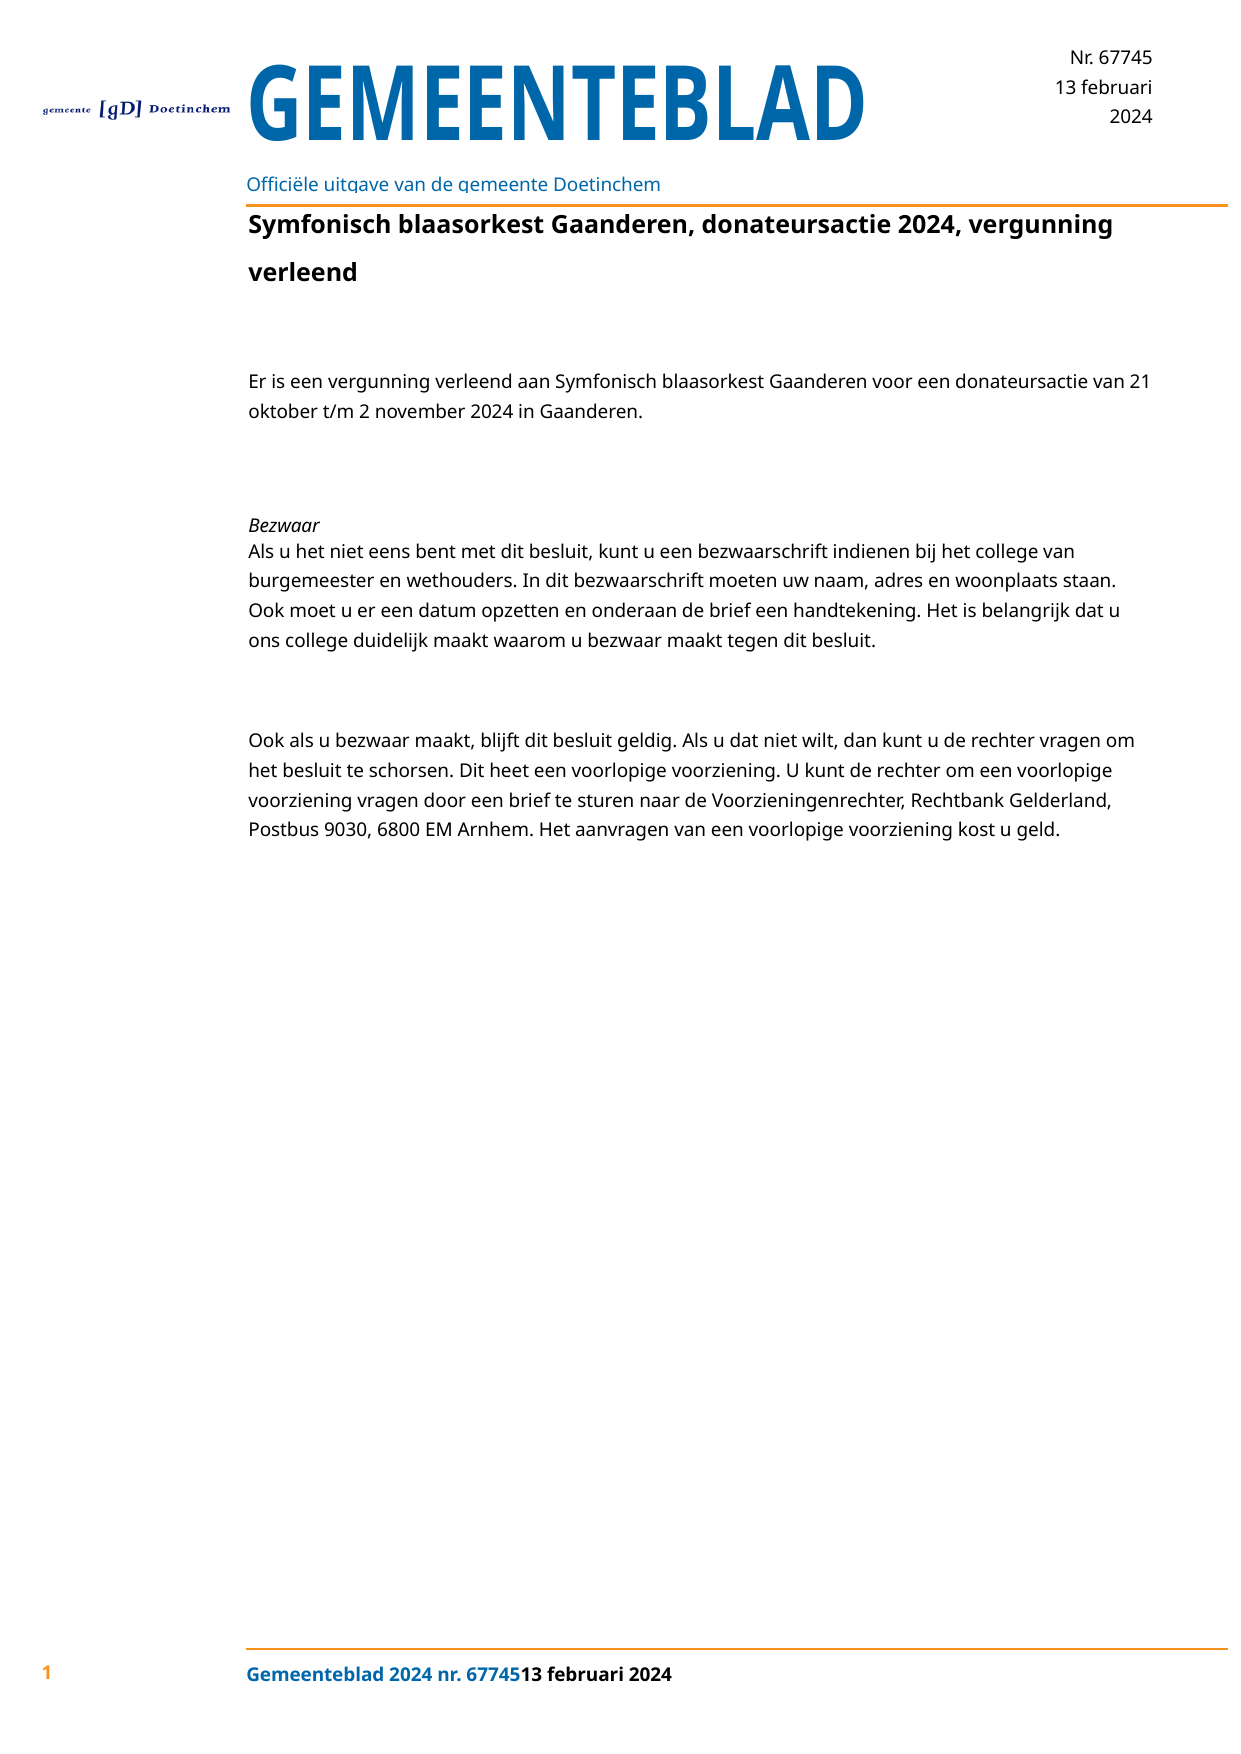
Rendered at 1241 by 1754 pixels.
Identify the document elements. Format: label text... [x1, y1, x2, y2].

text Als u het niet eens bent met dit besluit, kunt u een bezwaarschrift indienen bij het college van burgemeester en wethouders. In dit bezwaarschrift moeten uw naam, adres en woonplaats staan. Ook moet u er een datum opzetten en onderaan de brief een handtekening. Het is belangrijk dat u ons college duidelijk maakt waarom u bezwaar maakt tegen dit besluit. [248, 538, 1152, 652]
text Ook als u bezwaar maakt, blijft dit besluit geldig. Als u dat niet wilt, dan kunt u de rechter vragen om het besluit te schorsen. Dit heet een voorlopige voorziening. U kunt de rechter om een voorlopige voorziening vragen door een brief te sturen naar de Voorzieningenrechter, Rechtbank Gelderland, Postbus 9030, 6800 EM Arnhem. Het aanvragen van een voorlopige voorziening kost u geld. [248, 728, 1152, 842]
picture [41, 47, 231, 172]
text Symfonisch blaasorkest Gaanderen, donateursactie 2024, vergunning verleend [248, 207, 1152, 288]
text Bezwaar [248, 512, 1152, 538]
text Er is een vergunning verleend aan Symfonisch blaasorkest Gaanderen voor een donateursactie van 21 oktober t/m 2 november 2024 in Gaanderen. [248, 368, 1152, 424]
